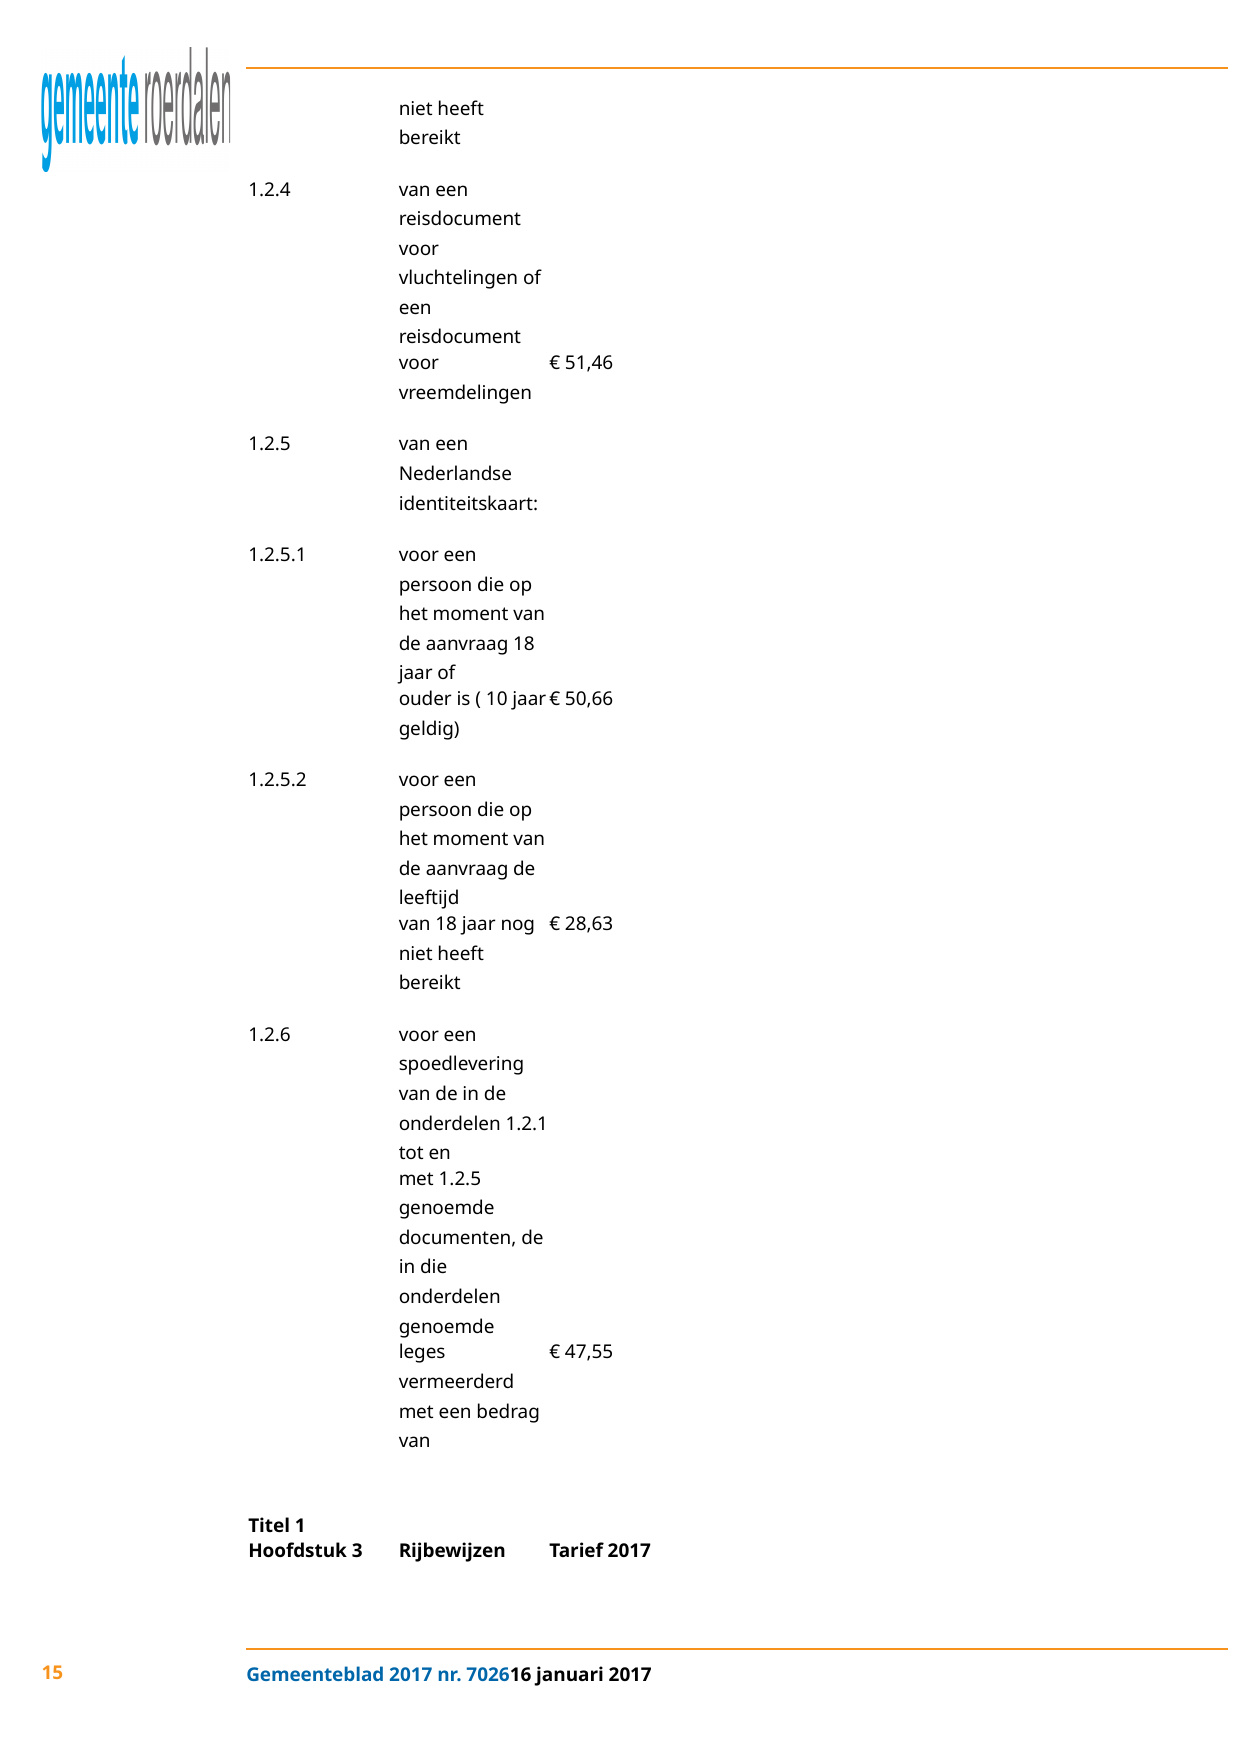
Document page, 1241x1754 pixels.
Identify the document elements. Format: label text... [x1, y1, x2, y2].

table_header [399, 1512, 549, 1537]
table_cell [549, 541, 700, 685]
table_cell [399, 741, 549, 766]
table_cell [399, 150, 549, 176]
picture [41, 47, 231, 172]
table_cell [248, 1165, 398, 1339]
table_cell [248, 685, 398, 741]
table_cell [399, 1453, 549, 1479]
table_cell [549, 1165, 700, 1339]
table_cell [248, 95, 398, 150]
table_cell Tarief 2017 [549, 1538, 700, 1563]
table_cell niet heeft bereikt [399, 95, 549, 150]
table_cell [549, 515, 700, 541]
table_cell van een Nederlandse identiteitskaart: [399, 431, 549, 515]
table_cell Rijbewijzen [399, 1538, 549, 1563]
table_cell voor een persoon die op het moment van de aanvraag 18 jaar of [399, 541, 549, 685]
table_cell ouder is ( 10 jaar geldig) [399, 685, 549, 741]
table_cell voor vreemdelingen [399, 350, 549, 405]
table_cell [549, 766, 700, 910]
table_cell [549, 1021, 700, 1165]
table_cell [549, 176, 700, 349]
table_cell [549, 1453, 700, 1479]
table_cell [399, 1563, 549, 1589]
table_cell van 18 jaar nog niet heeft bereikt [399, 910, 549, 995]
table_cell € 28,63 [549, 910, 700, 995]
table_cell van een reisdocument voor vluchtelingen of een reisdocument [399, 176, 549, 349]
table_cell [549, 95, 700, 150]
table_cell [549, 405, 700, 431]
picture [41, 134, 48, 172]
table_cell [399, 515, 549, 541]
table_cell 1.2.5 [248, 431, 398, 515]
table_cell € 47,55 [549, 1339, 700, 1453]
table_cell [549, 431, 700, 515]
table_header Titel 1 [248, 1512, 398, 1537]
table_cell [248, 741, 398, 766]
table_cell voor een spoedlevering van de in de onderdelen 1.2.1 tot en [399, 1021, 549, 1165]
table_cell voor een persoon die op het moment van de aanvraag de leeftijd [399, 766, 549, 910]
table_cell [248, 405, 398, 431]
table_cell Hoofdstuk 3 [248, 1538, 398, 1563]
table_cell leges vermeerderd met een bedrag van [399, 1339, 549, 1453]
table_cell [248, 150, 398, 176]
table_cell 1.2.5.1 [248, 541, 398, 685]
table_cell met 1.2.5 genoemde documenten, de in die onderdelen genoemde [399, 1165, 549, 1339]
table_cell € 51,46 [549, 350, 700, 405]
table_cell [248, 995, 398, 1021]
table_cell 1.2.5.2 [248, 766, 398, 910]
table_cell [248, 350, 398, 405]
table_cell [549, 995, 700, 1021]
table_cell [399, 995, 549, 1021]
table_cell [248, 1563, 398, 1589]
table_cell [248, 1339, 398, 1453]
table_cell 1.2.4 [248, 176, 398, 349]
table_cell [248, 910, 398, 995]
table_cell € 50,66 [549, 685, 700, 741]
table_cell [549, 741, 700, 766]
table_header [549, 1512, 700, 1537]
table_cell [399, 405, 549, 431]
table_cell [248, 1453, 398, 1479]
table_cell [549, 1563, 700, 1589]
table_cell [549, 150, 700, 176]
table_cell [248, 515, 398, 541]
table_cell 1.2.6 [248, 1021, 398, 1165]
